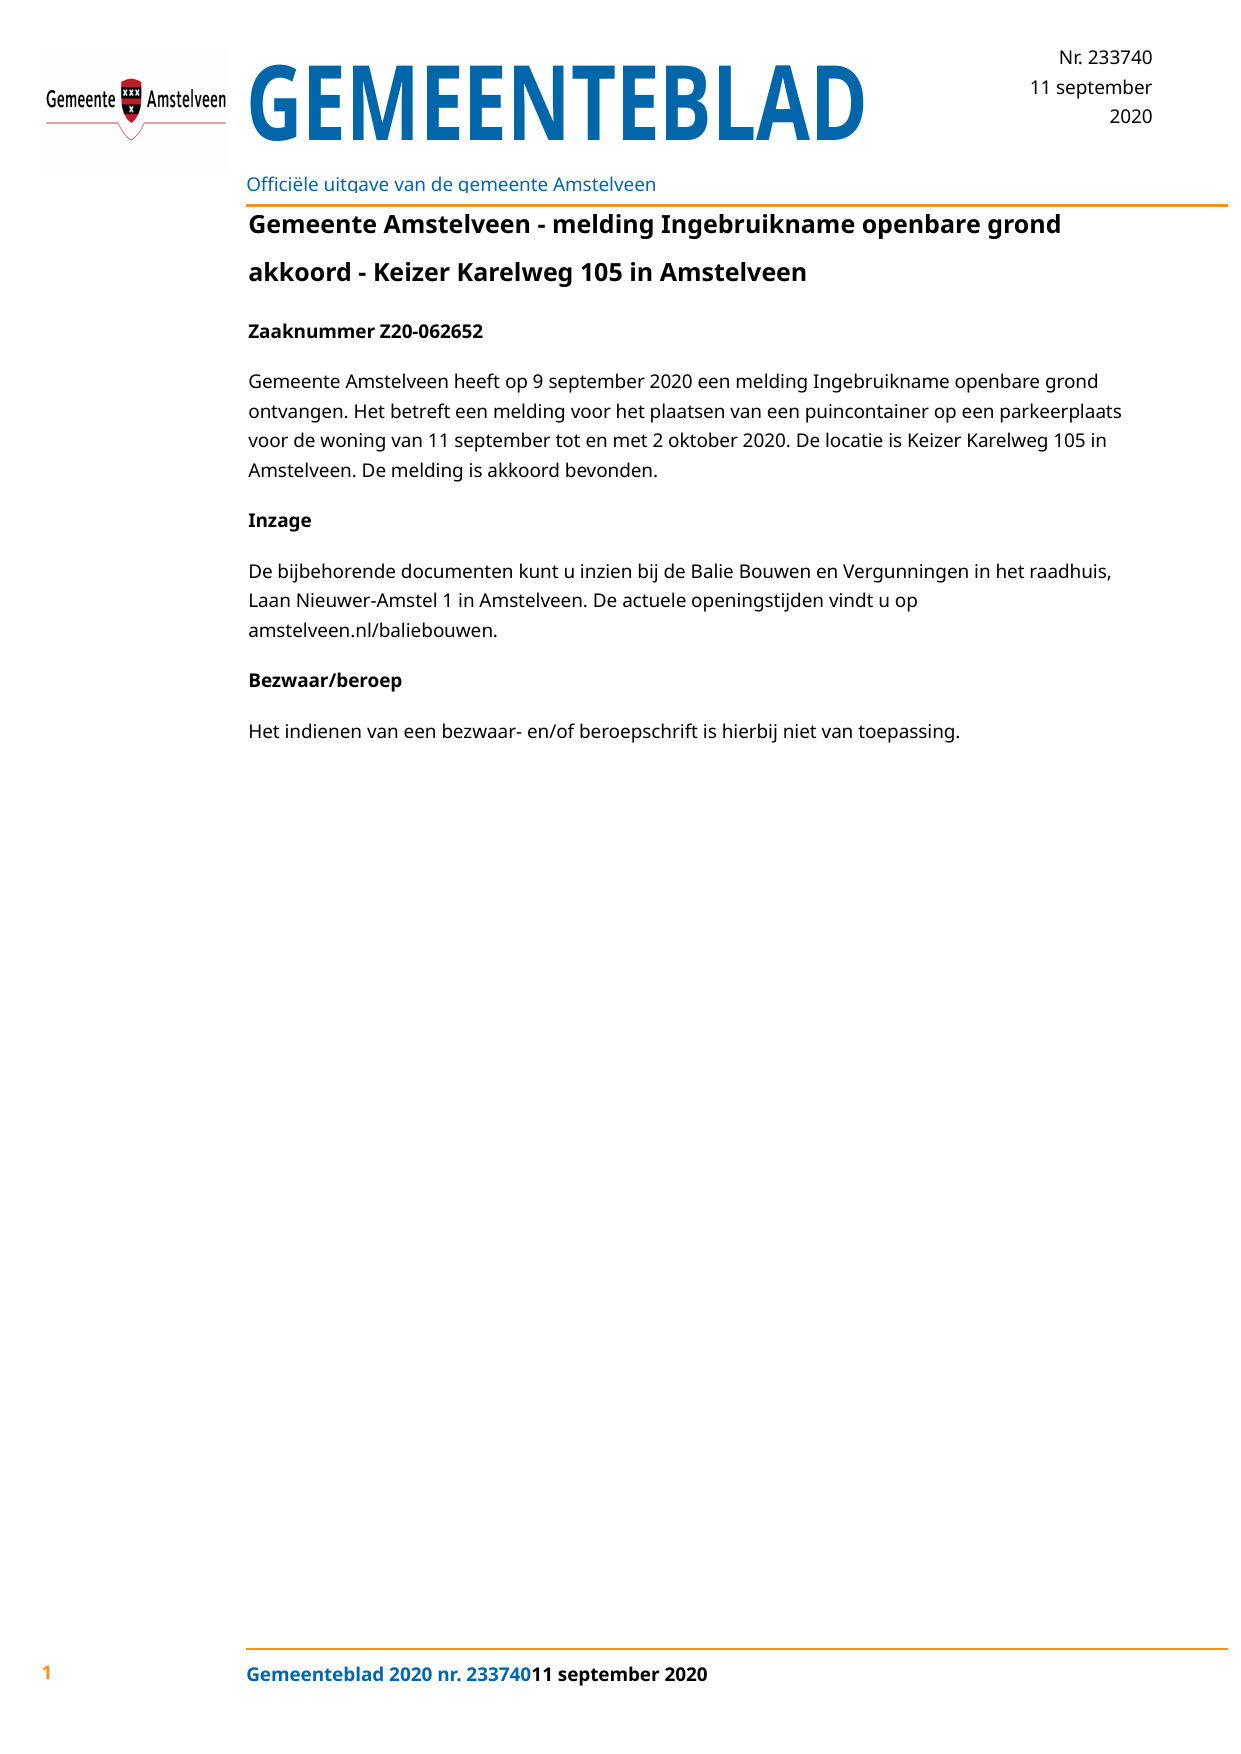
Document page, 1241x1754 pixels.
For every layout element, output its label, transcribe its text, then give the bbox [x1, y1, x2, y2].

text Gemeente Amstelveen - melding Ingebruikname openbare grond akkoord - Keizer Karelweg 105 in Amstelveen [248, 207, 1152, 288]
text Bezwaar/beroep [248, 667, 1152, 693]
picture [41, 47, 231, 172]
text Het indienen van een bezwaar- en/of beroepschrift is hierbij niet van toepassing. [248, 718, 1152, 744]
text De bijbehorende documenten kunt u inzien bij de Balie Bouwen en Vergunningen in het raadhuis, Laan Nieuwer-Amstel 1 in Amstelveen. De actuele openingstijden vindt u op amstelveen.nl/baliebouwen. [248, 558, 1152, 643]
text Gemeente Amstelveen heeft op 9 september 2020 een melding Ingebruikname openbare grond ontvangen. Het betreft een melding voor het plaatsen van een puincontainer op een parkeerplaats voor de woning van 11 september tot en met 2 oktober 2020. De locatie is Keizer Karelweg 105 in Amstelveen. De melding is akkoord bevonden. [248, 368, 1152, 483]
text Inzage [248, 507, 1152, 533]
text Zaaknummer Z20-062652 [248, 318, 1152, 344]
